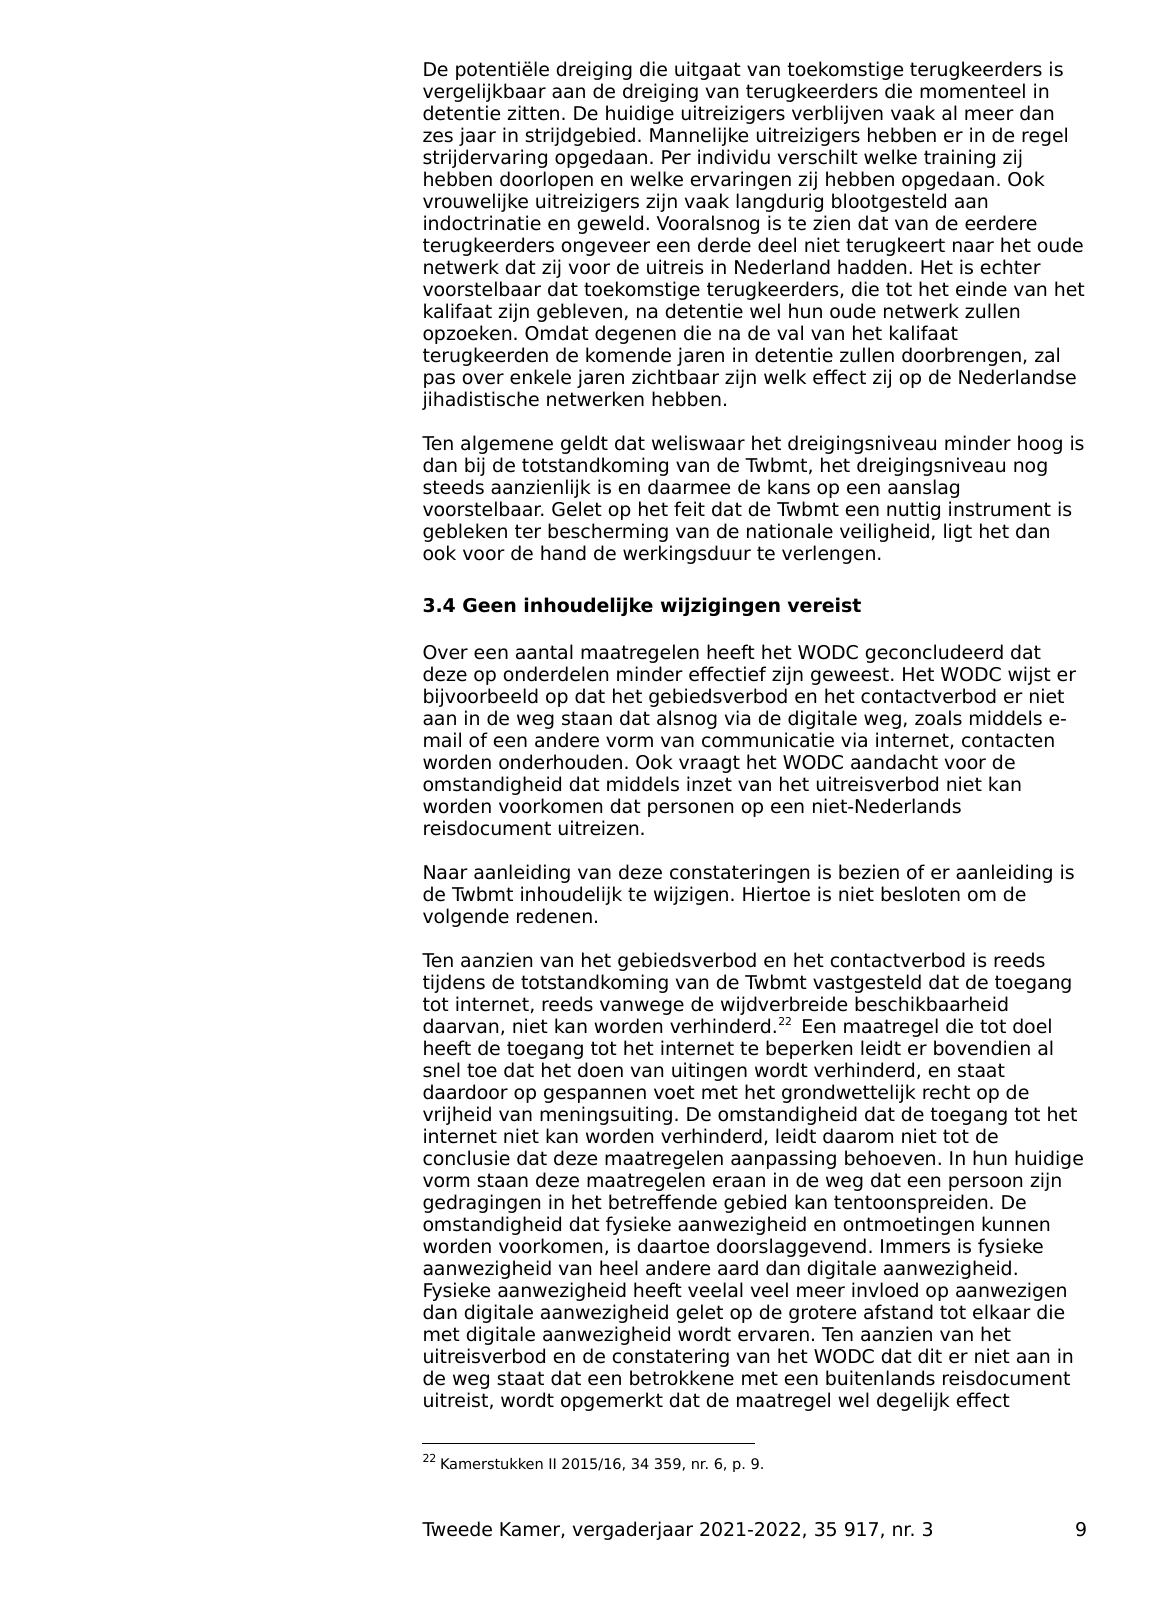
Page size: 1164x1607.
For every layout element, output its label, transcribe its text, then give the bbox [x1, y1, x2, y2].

text De potentiële dreiging die uitgaat van toekomstige terugkeerders is vergelijkbaar aan de dreiging van terugkeerders die momenteel in detentie zitten. De huidige uitreizigers verblijven vaak al meer dan zes jaar in strijdgebied. Mannelijke uitreizigers hebben er in de regel strijdervaring opgedaan. Per individu verschilt welke training zij hebben doorlopen en welke ervaringen zij hebben opgedaan. Ook vrouwelijke uitreizigers zijn vaak langdurig blootgesteld aan indoctrinatie en geweld. Vooralsnog is te zien dat van de eerdere terugkeerders ongeveer een derde deel niet terugkeert naar het oude netwerk dat zij voor de uitreis in Nederland hadden. Het is echter voorstelbaar dat toekomstige terugkeerders, die tot het einde van het kalifaat zijn gebleven, na detentie wel hun oude netwerk zullen opzoeken. Omdat degenen die na de val van het kalifaat terugkeerden de komende jaren in detentie zullen doorbrengen, zal pas over enkele jaren zichtbaar zijn welk effect zij op de Nederlandse jihadistische netwerken hebben. [422, 59, 1087, 411]
text Naar aanleiding van deze constateringen is bezien of er aanleiding is de Twbmt inhoudelijk te wijzigen. Hiertoe is niet besloten om de volgende redenen. [422, 862, 1087, 928]
text Over een aantal maatregelen heeft het WODC geconcludeerd dat deze op onderdelen minder effectief zijn geweest. Het WODC wijst er bijvoorbeeld op dat het gebiedsverbod en het contactverbod er niet aan in de weg staan dat alsnog via de digitale weg, zoals middels e-mail of een andere vorm van communicatie via internet, contacten worden onderhouden. Ook vraagt het WODC aandacht voor de omstandigheid dat middels inzet van het uitreisverbod niet kan worden voorkomen dat personen op een niet-Nederlands reisdocument uitreizen. [422, 642, 1087, 839]
subtitle 3.4 Geen inhoudelijke wijzigingen vereist [422, 595, 1087, 617]
text Ten aanzien van het gebiedsverbod en het contactverbod is reeds tijdens de totstandkoming van de Twbmt vastgesteld dat de toegang tot internet, reeds vanwege de wijdverbreide beschikbaarheid daarvan, niet kan worden verhinderd. Een maatregel die tot doel heeft de toegang tot het internet te beperken leidt er bovendien al snel toe dat het doen van uitingen wordt verhinderd, en staat daardoor op gespannen voet met het grondwettelijk recht op de vrijheid van meningsuiting. De omstandigheid dat de toegang tot het internet niet kan worden verhinderd, leidt daarom niet tot de conclusie dat deze maatregelen aanpassing behoeven. In hun huidige vorm staan deze maatregelen eraan in de weg dat een persoon zijn gedragingen in het betreffende gebied kan tentoonspreiden. De omstandigheid dat fysieke aanwezigheid en ontmoetingen kunnen worden voorkomen, is daartoe doorslaggevend. Immers is fysieke aanwezigheid van heel andere aard dan digitale aanwezigheid. Fysieke aanwezigheid heeft veelal veel meer invloed op aanwezigen dan digitale aanwezigheid gelet op de grotere afstand tot elkaar die met digitale aanwezigheid wordt ervaren. Ten aanzien van het uitreisverbod en de constatering van het WODC dat dit er niet aan in de weg staat dat een betrokkene met een buitenlands reisdocument uitreist, wordt opgemerkt dat de maatregel wel degelijk effect [422, 950, 1087, 1411]
text Kamerstukken II 2015/16, 34 359, nr. 6, p. 9. [422, 1452, 1087, 1474]
text Ten algemene geldt dat weliswaar het dreigingsniveau minder hoog is dan bij de totstandkoming van de Twbmt, het dreigingsniveau nog steeds aanzienlijk is en daarmee de kans op een aanslag voorstelbaar. Gelet op het feit dat de Twbmt een nuttig instrument is gebleken ter bescherming van de nationale veiligheid, ligt het dan ook voor de hand de werkingsduur te verlengen. [422, 433, 1087, 565]
